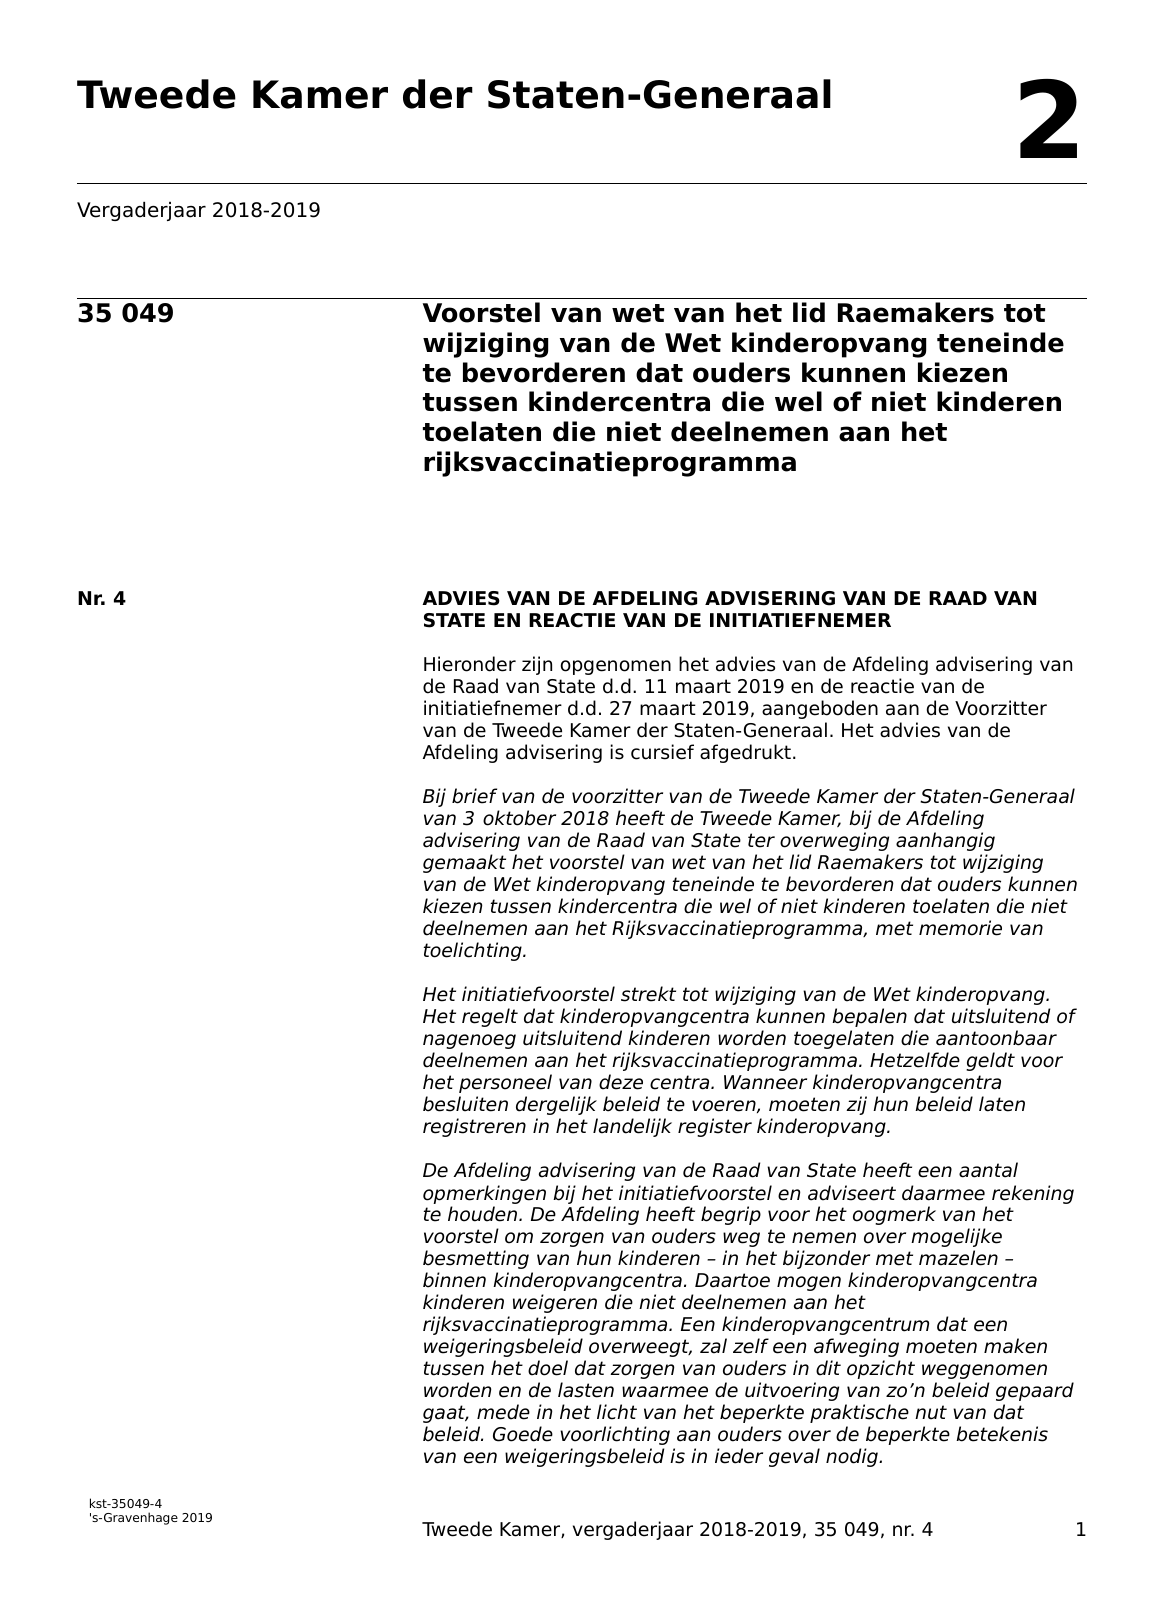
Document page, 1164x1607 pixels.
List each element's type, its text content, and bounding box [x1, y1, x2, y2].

subtitle 35 049 Voorstel van wet van het lid Raemakers tot wijziging van de Wet kinderopvang teneinde te bevorderen dat ouders kunnen kiezen tussen kindercentra die wel of niet kinderen toelaten die niet deelnemen aan het rijksvaccinatieprogramma [77, 299, 1087, 477]
text Hieronder zijn opgenomen het advies van de Afdeling advisering van de Raad van State d.d. 11 maart 2019 en de reactie van de initiatiefnemer d.d. 27 maart 2019, aangeboden aan de Voorzitter van de Tweede Kamer der Staten-Generaal. Het advies van de Afdeling advisering is cursief afgedrukt. [422, 654, 1087, 764]
text 's-Gravenhage 2019 [88, 1511, 323, 1525]
text kst-35049-4 [88, 1497, 323, 1511]
text Bij brief van de voorzitter van de Tweede Kamer der Staten-Generaal van 3 oktober 2018 heeft de Tweede Kamer, bij de Afdeling advisering van de Raad van State ter overweging aanhangig gemaakt het voorstel van wet van het lid Raemakers tot wijziging van de Wet kinderopvang teneinde te bevorderen dat ouders kunnen kiezen tussen kindercentra die wel of niet kinderen toelaten die niet deelnemen aan het Rijksvaccinatieprogramma, met memorie van toelichting. [422, 786, 1087, 962]
text Het initiatiefvoorstel strekt tot wijziging van de Wet kinderopvang. Het regelt dat kinderopvangcentra kunnen bepalen dat uitsluitend of nagenoeg uitsluitend kinderen worden toegelaten die aantoonbaar deelnemen aan het rijksvaccinatieprogramma. Hetzelfde geldt voor het personeel van deze centra. Wanneer kinderopvangcentra besluiten dergelijk beleid te voeren, moeten zij hun beleid laten registreren in het landelijk register kinderopvang. [422, 984, 1087, 1138]
subtitle Nr. 4 ADVIES VAN DE AFDELING ADVISERING VAN DE RAAD VAN STATE EN REACTIE VAN DE INITIATIEFNEMER [77, 588, 1087, 632]
table_header 2 [886, 59, 1087, 183]
text De Afdeling advisering van de Raad van State heeft een aantal opmerkingen bij het initiatiefvoorstel en adviseert daarmee rekening te houden. De Afdeling heeft begrip voor het oogmerk van het voorstel om zorgen van ouders weg te nemen over mogelijke besmetting van hun kinderen – in het bijzonder met mazelen – binnen kinderopvangcentra. Daartoe mogen kinderopvangcentra kinderen weigeren die niet deelnemen aan het rijksvaccinatieprogramma. Een kinderopvangcentrum dat een weigeringsbeleid overweegt, zal zelf een afweging moeten maken tussen het doel dat zorgen van ouders in dit opzicht weggenomen worden en de lasten waarmee de uitvoering van zo’n beleid gepaard gaat, mede in het licht van het beperkte praktische nut van dat beleid. Goede voorlichting aan ouders over de beperkte betekenis van een weigeringsbeleid is in ieder geval nodig. [422, 1160, 1087, 1468]
table_header Tweede Kamer der Staten-Generaal [77, 59, 886, 183]
table_cell Vergaderjaar 2018-2019 [77, 184, 1087, 298]
